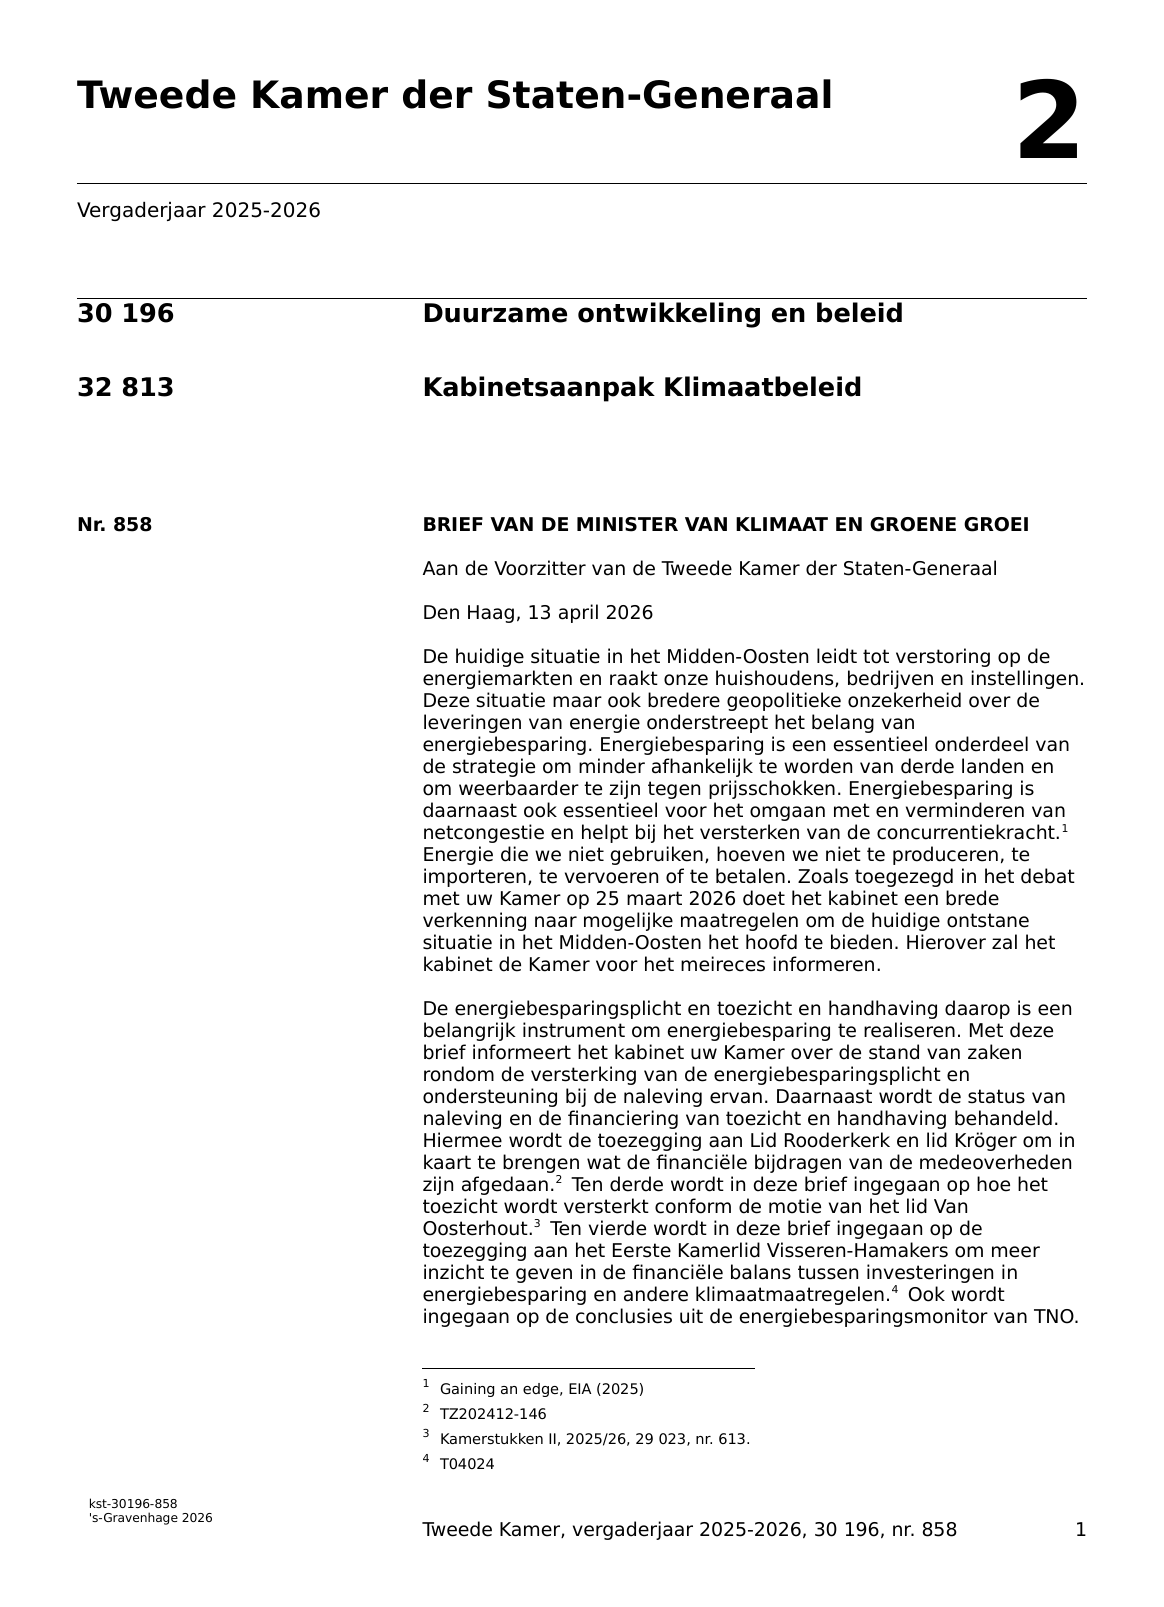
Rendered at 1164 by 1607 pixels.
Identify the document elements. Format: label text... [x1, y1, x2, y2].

text Gaining an edge, EIA (2025) [422, 1377, 1087, 1399]
text Kamerstukken II, 2025/26, 29 023, nr. 613. [422, 1427, 1087, 1449]
text De energiebesparingsplicht en toezicht en handhaving daarop is een belangrijk instrument om energiebesparing te realiseren. Met deze brief informeert het kabinet uw Kamer over de stand van zaken rondom de versterking van de energiebesparingsplicht en ondersteuning bij de naleving ervan. Daarnaast wordt de status van naleving en de financiering van toezicht en handhaving behandeld. Hiermee wordt de toezegging aan Lid Rooderkerk en lid Kröger om in kaart te brengen wat de financiële bijdragen van de medeoverheden zijn afgedaan. Ten derde wordt in deze brief ingegaan op hoe het toezicht wordt versterkt conform de motie van het lid Van Oosterhout. Ten vierde wordt in deze brief ingegaan op de toezegging aan het Eerste Kamerlid Visseren-Hamakers om meer inzicht te geven in de financiële balans tussen investeringen in energiebesparing en andere klimaatmaatregelen. Ook wordt ingegaan op de conclusies uit de energiebesparingsmonitor van TNO. [422, 998, 1087, 1328]
table_header 2 [886, 59, 1087, 183]
subtitle 32 813 Kabinetsaanpak Klimaatbeleid [77, 373, 1087, 403]
table_header Tweede Kamer der Staten-Generaal [77, 59, 886, 183]
text TZ202412-146 [422, 1402, 1087, 1424]
text Den Haag, 13 april 2026 [422, 602, 1087, 624]
text De huidige situatie in het Midden-Oosten leidt tot verstoring op de energiemarkten en raakt onze huishoudens, bedrijven en instellingen. Deze situatie maar ook bredere geopolitieke onzekerheid over de leveringen van energie onderstreept het belang van energiebesparing. Energiebesparing is een essentieel onderdeel van de strategie om minder afhankelijk te worden van derde landen en om weerbaarder te zijn tegen prijsschokken. Energiebesparing is daarnaast ook essentieel voor het omgaan met en verminderen van netcongestie en helpt bij het versterken van de concurrentiekracht. Energie die we niet gebruiken, hoeven we niet te produceren, te importeren, te vervoeren of te betalen. Zoals toegezegd in het debat met uw Kamer op 25 maart 2026 doet het kabinet een brede verkenning naar mogelijke maatregelen om de huidige ontstane situatie in het Midden-Oosten het hoofd te bieden. Hierover zal het kabinet de Kamer voor het meireces informeren. [422, 646, 1087, 976]
text kst-30196-858 [88, 1497, 323, 1511]
text Aan de Voorzitter van de Tweede Kamer der Staten-Generaal [422, 558, 1087, 580]
text 's-Gravenhage 2026 [88, 1511, 323, 1525]
subtitle 30 196 Duurzame ontwikkeling en beleid [77, 299, 1087, 329]
text T04024 [422, 1452, 1087, 1474]
table_cell Vergaderjaar 2025-2026 [77, 184, 1087, 298]
subtitle Nr. 858 BRIEF VAN DE MINISTER VAN KLIMAAT EN GROENE GROEI [77, 514, 1087, 536]
